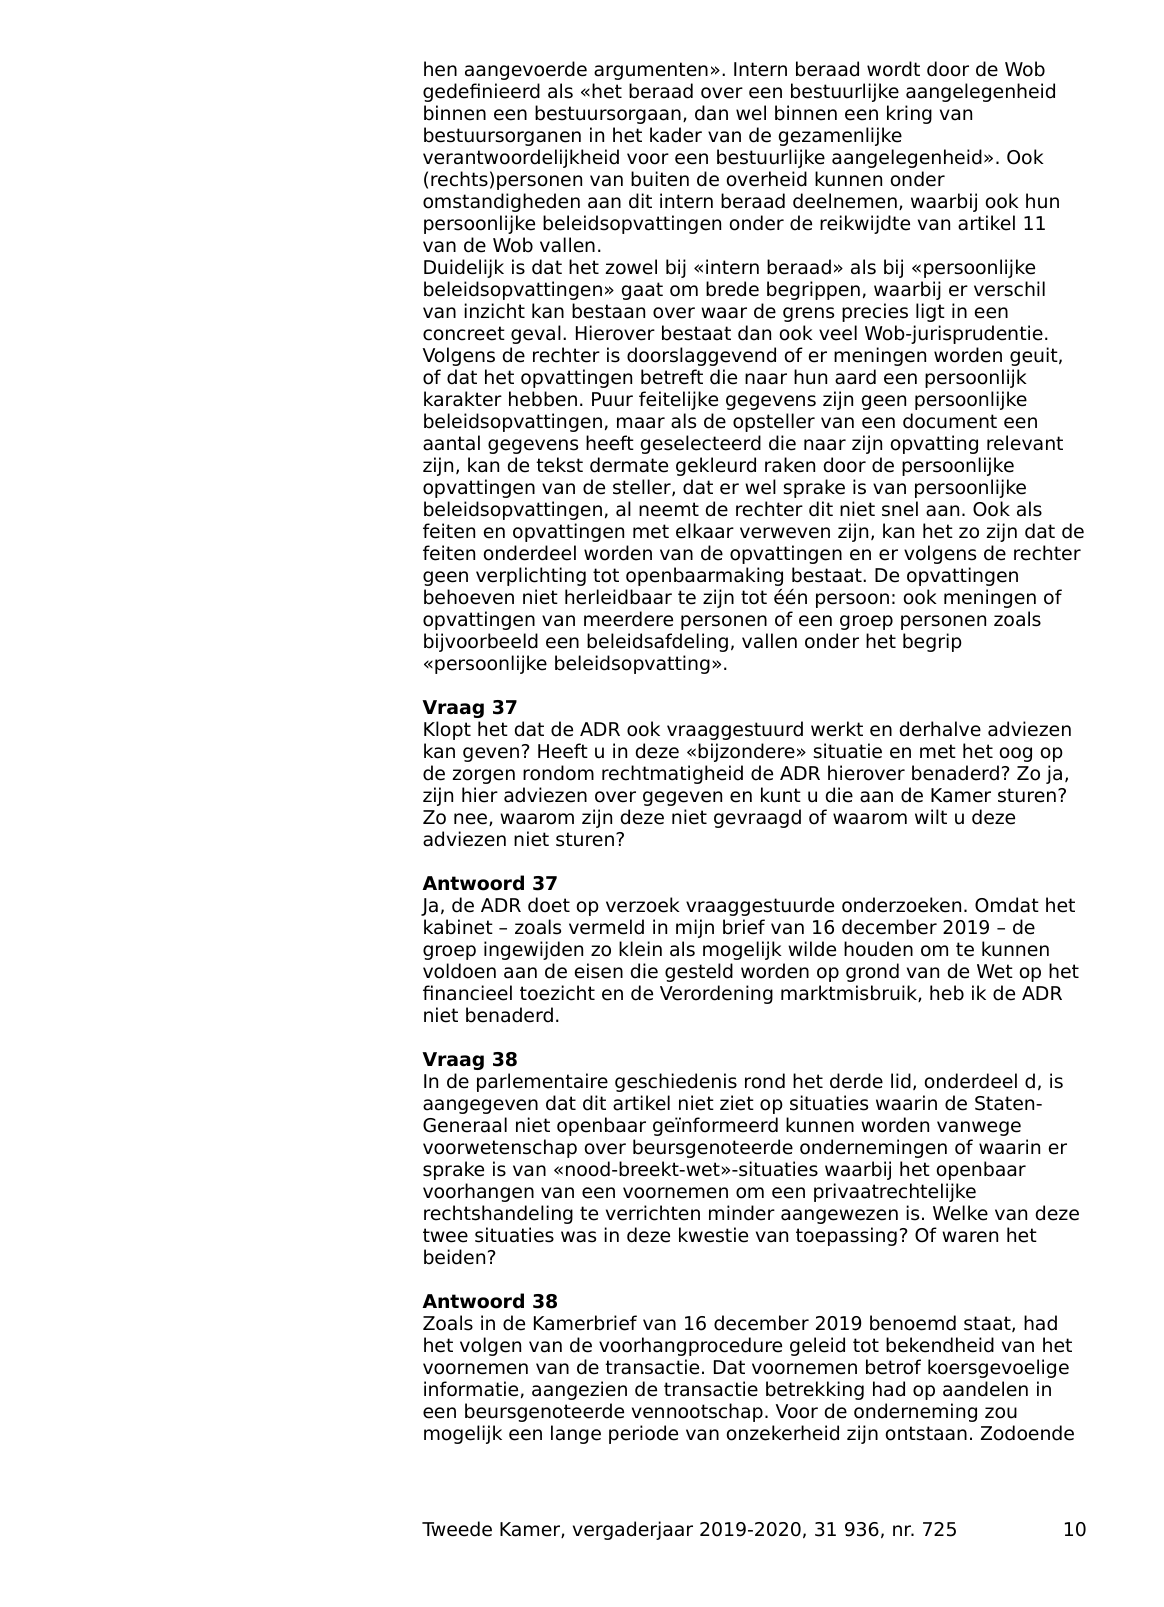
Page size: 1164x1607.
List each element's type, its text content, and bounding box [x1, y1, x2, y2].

text In de parlementaire geschiedenis rond het derde lid, onderdeel d, is aangegeven dat dit artikel niet ziet op situaties waarin de Staten-Generaal niet openbaar geïnformeerd kunnen worden vanwege voorwetenschap over beursgenoteerde ondernemingen of waarin er sprake is van «nood-breekt-wet»-situaties waarbij het openbaar voorhangen van een voornemen om een privaatrechtelijke rechtshandeling te verrichten minder aangewezen is. Welke van deze twee situaties was in deze kwestie van toepassing? Of waren het beiden? [422, 1071, 1087, 1268]
text Vraag 37 [422, 697, 1087, 719]
text Zoals in de Kamerbrief van 16 december 2019 benoemd staat, had het volgen van de voorhangprocedure geleid tot bekendheid van het voornemen van de transactie. Dat voornemen betrof koersgevoelige informatie, aangezien de transactie betrekking had op aandelen in een beursgenoteerde vennootschap. Voor de onderneming zou mogelijk een lange periode van onzekerheid zijn ontstaan. Zodoende [422, 1313, 1087, 1444]
text Antwoord 37 [422, 873, 1087, 895]
text Ja, de ADR doet op verzoek vraaggestuurde onderzoeken. Omdat het kabinet – zoals vermeld in mijn brief van 16 december 2019 – de groep ingewijden zo klein als mogelijk wilde houden om te kunnen voldoen aan de eisen die gesteld worden op grond van de Wet op het financieel toezicht en de Verordening marktmisbruik, heb ik de ADR niet benaderd. [422, 895, 1087, 1027]
text Duidelijk is dat het zowel bij «intern beraad» als bij «persoonlijke beleidsopvattingen» gaat om brede begrippen, waarbij er verschil van inzicht kan bestaan over waar de grens precies ligt in een concreet geval. Hierover bestaat dan ook veel Wob-jurisprudentie. Volgens de rechter is doorslaggevend of er meningen worden geuit, of dat het opvattingen betreft die naar hun aard een persoonlijk karakter hebben. Puur feitelijke gegevens zijn geen persoonlijke beleidsopvattingen, maar als de opsteller van een document een aantal gegevens heeft geselecteerd die naar zijn opvatting relevant zijn, kan de tekst dermate gekleurd raken door de persoonlijke opvattingen van de steller, dat er wel sprake is van persoonlijke beleidsopvattingen, al neemt de rechter dit niet snel aan. Ook als feiten en opvattingen met elkaar verweven zijn, kan het zo zijn dat de feiten onderdeel worden van de opvattingen en er volgens de rechter geen verplichting tot openbaarmaking bestaat. De opvattingen behoeven niet herleidbaar te zijn tot één persoon: ook meningen of opvattingen van meerdere personen of een groep personen zoals bijvoorbeeld een beleidsafdeling, vallen onder het begrip «persoonlijke beleidsopvatting». [422, 257, 1087, 674]
text Antwoord 38 [422, 1291, 1087, 1313]
text Klopt het dat de ADR ook vraaggestuurd werkt en derhalve adviezen kan geven? Heeft u in deze «bijzondere» situatie en met het oog op de zorgen rondom rechtmatigheid de ADR hierover benaderd? Zo ja, zijn hier adviezen over gegeven en kunt u die aan de Kamer sturen? Zo nee, waarom zijn deze niet gevraagd of waarom wilt u deze adviezen niet sturen? [422, 719, 1087, 851]
text Vraag 38 [422, 1049, 1087, 1071]
text hen aangevoerde argumenten». Intern beraad wordt door de Wob gedefinieerd als «het beraad over een bestuurlijke aangelegenheid binnen een bestuursorgaan, dan wel binnen een kring van bestuursorganen in het kader van de gezamenlijke verantwoordelijkheid voor een bestuurlijke aangelegenheid». Ook (rechts)personen van buiten de overheid kunnen onder omstandigheden aan dit intern beraad deelnemen, waarbij ook hun persoonlijke beleidsopvattingen onder de reikwijdte van artikel 11 van de Wob vallen. [422, 59, 1087, 257]
